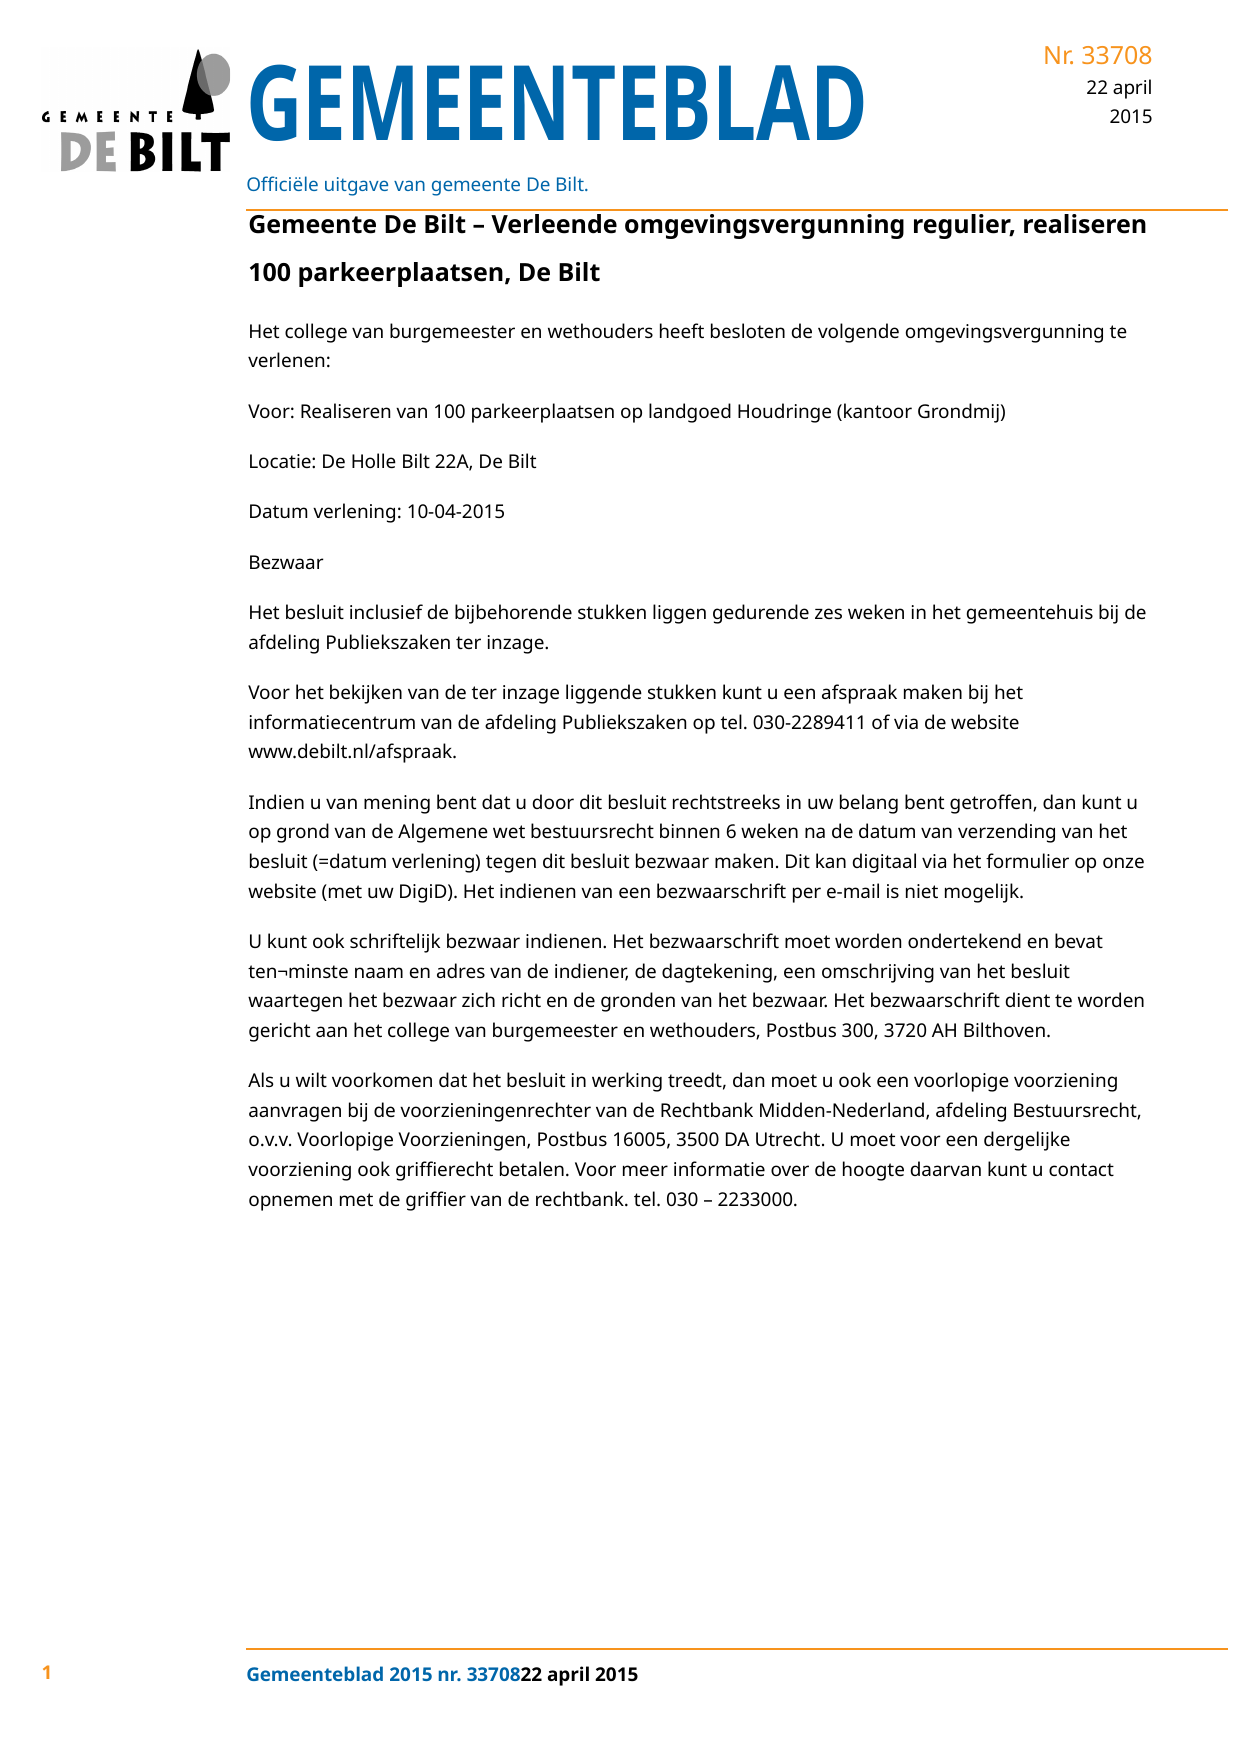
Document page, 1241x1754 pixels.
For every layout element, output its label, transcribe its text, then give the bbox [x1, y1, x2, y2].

text Voor: Realiseren van 100 parkeerplaatsen op landgoed Houdringe (kantoor Grondmij) [248, 398, 1152, 424]
text Het college van burgemeester en wethouders heeft besloten de volgende omgevingsvergunning te verlenen: [248, 318, 1152, 373]
picture [41, 47, 231, 172]
text Locatie: De Holle Bilt 22A, De Bilt [248, 448, 1152, 474]
text Het besluit inclusief de bijbehorende stukken liggen gedurende zes weken in het gemeentehuis bij de afdeling Publiekszaken ter inzage. [248, 599, 1152, 655]
text Indien u van mening bent dat u door dit besluit rechtstreeks in uw belang bent getroffen, dan kunt u op grond van de Algemene wet bestuursrecht binnen 6 weken na de datum van verzending van het besluit (=datum verlening) tegen dit besluit bezwaar maken. Dit kan digitaal via het formulier op onze website (met uw DigiD). Het indienen van een bezwaarschrift per e-mail is niet mogelijk. [248, 789, 1152, 904]
text Datum verlening: 10-04-2015 [248, 499, 1152, 524]
text Bezwaar [248, 549, 1152, 575]
text Gemeente De Bilt – Verleende omgevingsvergunning regulier, realiseren 100 parkeerplaatsen, De Bilt [248, 211, 1152, 288]
text U kunt ook schriftelijk bezwaar indienen. Het bezwaarschrift moet worden ondertekend en bevat ten¬minste naam en adres van de indiener, de dagtekening, een omschrijving van het besluit waartegen het bezwaar zich richt en de gronden van het bezwaar. Het bezwaarschrift dient te worden gericht aan het college van burgemeester en wethouders, Postbus 300, 3720 AH Bilthoven. [248, 928, 1152, 1043]
text Voor het bekijken van de ter inzage liggende stukken kunt u een afspraak maken bij het informatiecentrum van de afdeling Publiekszaken op tel. 030-2289411 of via de website www.debilt.nl/afspraak. [248, 679, 1152, 764]
text Als u wilt voorkomen dat het besluit in werking treedt, dan moet u ook een voorlopige voorziening aanvragen bij de voorzieningenrechter van de Rechtbank Midden-Nederland, afdeling Bestuursrecht, o.v.v. Voorlopige Voorzieningen, Postbus 16005, 3500 DA Utrecht. U moet voor een dergelijke voorziening ook griffierecht betalen. Voor meer informatie over de hoogte daarvan kunt u contact opnemen met de griffier van de rechtbank. tel. 030 – 2233000. [248, 1067, 1152, 1212]
